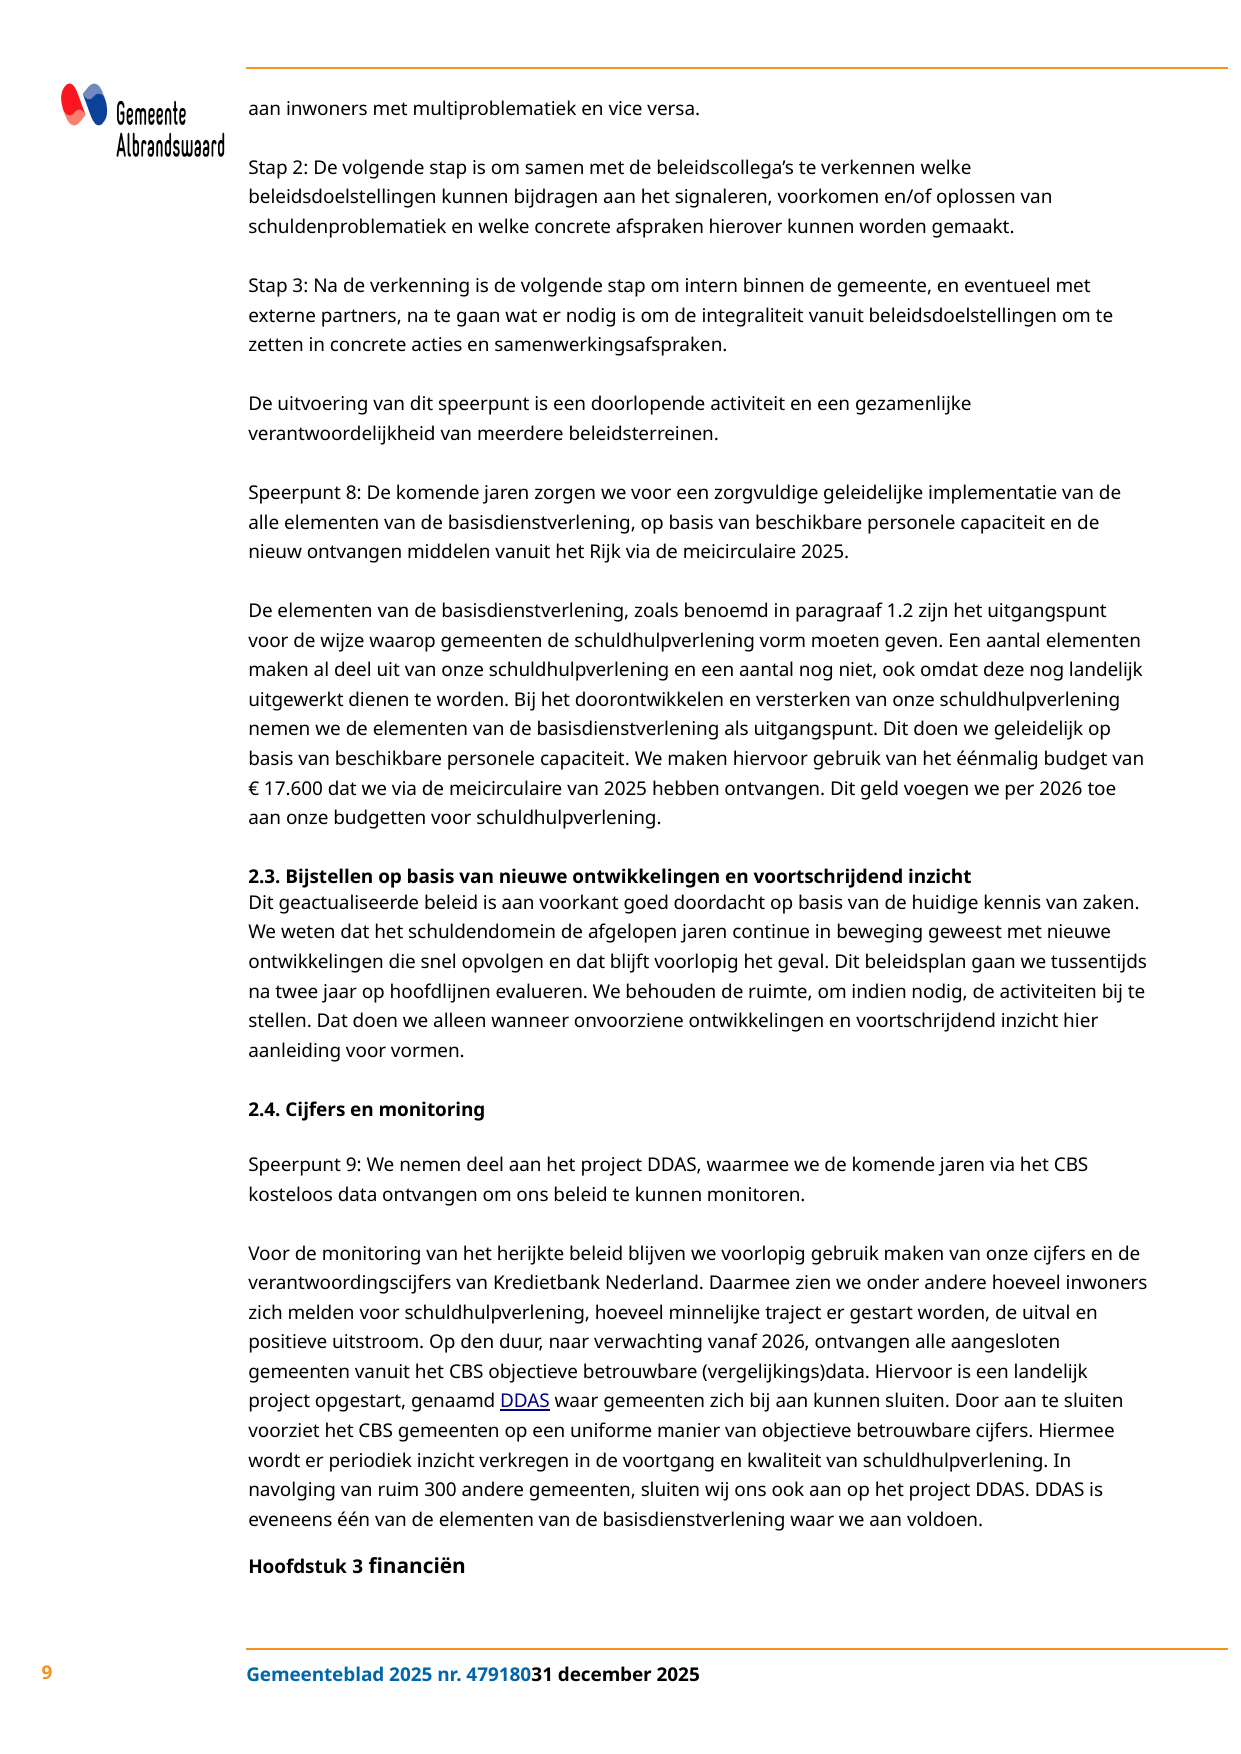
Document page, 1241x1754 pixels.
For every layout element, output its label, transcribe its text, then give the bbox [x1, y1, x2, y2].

text Stap 3: Na de verkenning is de volgende stap om intern binnen de gemeente, en eventueel met externe partners, na te gaan wat er nodig is om de integraliteit vanuit beleidsdoelstellingen om te zetten in concrete acties en samenwerkingsafspraken. [248, 272, 1152, 357]
table_header Speerpunt 9: We nemen deel aan het project DDAS, waarmee we de komende jaren via het CBS kosteloos data ontvangen om ons beleid te kunnen monitoren. [248, 1152, 1152, 1207]
text De uitvoering van dit speerpunt is een doorlopende activiteit en een gezamenlijke verantwoordelijkheid van meerdere beleidsterreinen. [248, 391, 1152, 446]
text Stap 2: De volgende stap is om samen met de beleidscollega’s te verkennen welke beleidsdoelstellingen kunnen bijdragen aan het signaleren, voorkomen en/of oplossen van schuldenproblematiek en welke concrete afspraken hierover kunnen worden gemaakt. [248, 154, 1152, 239]
text 2.4. Cijfers en monitoring [248, 1096, 1152, 1122]
text Voor de monitoring van het herijkte beleid blijven we voorlopig gebruik maken van onze cijfers en de verantwoordingscijfers van Kredietbank Nederland. Daarmee zien we onder andere hoeveel inwoners zich melden voor schuldhulpverlening, hoeveel minnelijke traject er gestart worden, de uitval en positieve uitstroom. Op den duur, naar verwachting vanaf 2026, ontvangen alle aangesloten gemeenten vanuit het CBS objectieve betrouwbare (vergelijkings)data. Hiervoor is een landelijk project opgestart, genaamd DDAS waar gemeenten zich bij aan kunnen sluiten. Door aan te sluiten voorziet het CBS gemeenten op een uniforme manier van objectieve betrouwbare cijfers. Hiermee wordt er periodiek inzicht verkregen in de voortgang en kwaliteit van schuldhulpverlening. In navolging van ruim 300 andere gemeenten, sluiten wij ons ook aan op het project DDAS. DDAS is eveneens één van de elementen van de basisdienstverlening waar we aan voldoen. [248, 1240, 1152, 1532]
text De elementen van de basisdienstverlening, zoals benoemd in paragraaf 1.2 zijn het uitgangspunt voor de wijze waarop gemeenten de schuldhulpverlening vorm moeten geven. Een aantal elementen maken al deel uit van onze schuldhulpverlening en een aantal nog niet, ook omdat deze nog landelijk uitgewerkt dienen te worden. Bij het doorontwikkelen en versterken van onze schuldhulpverlening nemen we de elementen van de basisdienstverlening als uitgangspunt. Dit doen we geleidelijk op basis van beschikbare personele capaciteit. We maken hiervoor gebruik van het éénmalig budget van € 17.600 dat we via de meicirculaire van 2025 hebben ontvangen. Dit geld voegen we per 2026 toe aan onze budgetten voor schuldhulpverlening. [248, 597, 1152, 830]
text aan inwoners met multiproblematiek en vice versa. [248, 95, 1152, 121]
table_header Speerpunt 8: De komende jaren zorgen we voor een zorgvuldige geleidelijke implementatie van de alle elementen van de basisdienstverlening, op basis van beschikbare personele capaciteit en de nieuw ontvangen middelen vanuit het Rijk via de meicirculaire 2025. [248, 480, 1152, 564]
text Dit geactualiseerde beleid is aan voorkant goed doordacht op basis van de huidige kennis van zaken. We weten dat het schuldendomein de afgelopen jaren continue in beweging geweest met nieuwe ontwikkelingen die snel opvolgen en dat blijft voorlopig het geval. Dit beleidsplan gaan we tussentijds na twee jaar op hoofdlijnen evalueren. We behouden de ruimte, om indien nodig, de activiteiten bij te stellen. Dat doen we alleen wanneer onvoorziene ontwikkelingen en voortschrijdend inzicht hier aanleiding voor vormen. [248, 889, 1152, 1063]
text Hoofdstuk 3 financiën [248, 1552, 1152, 1580]
picture [41, 47, 231, 172]
text 2.3. Bijstellen op basis van nieuwe ontwikkelingen en voortschrijdend inzicht [248, 863, 1152, 889]
